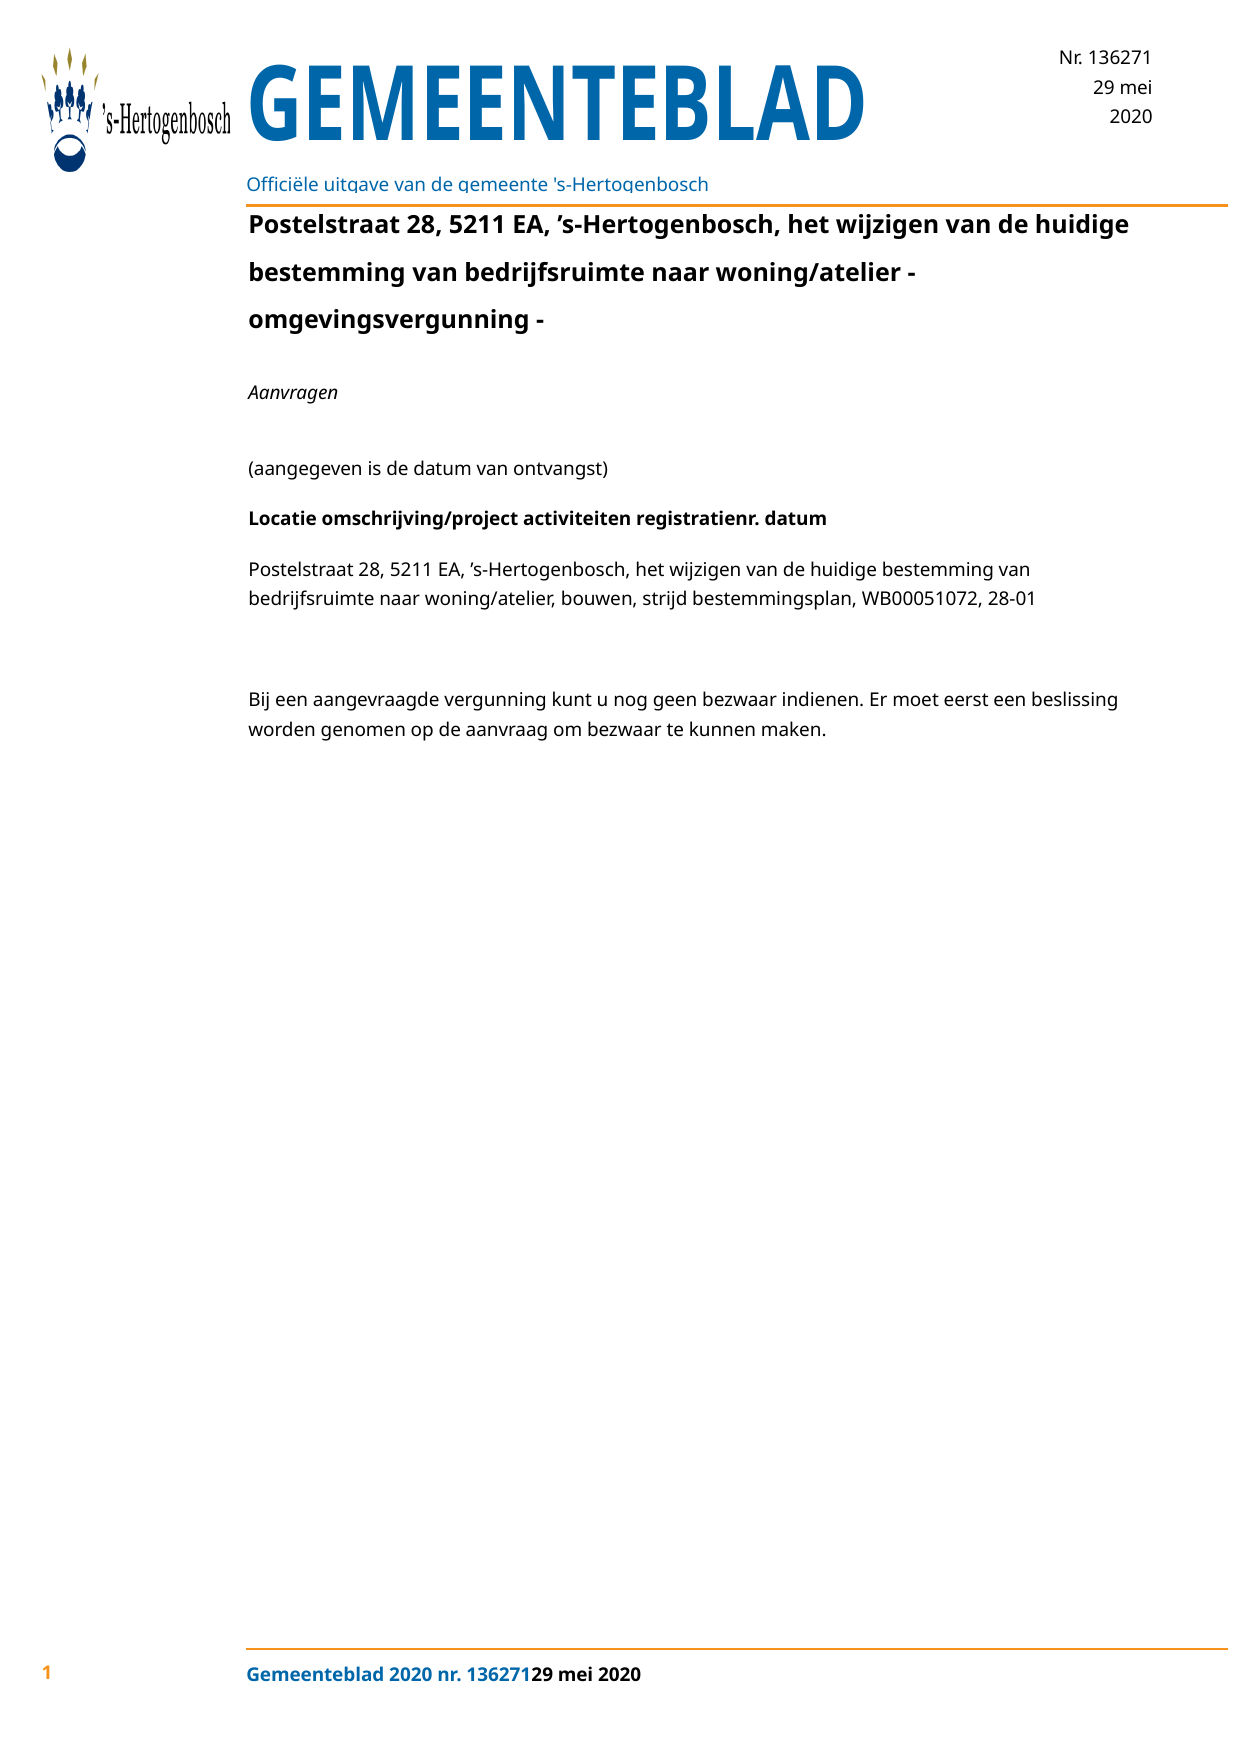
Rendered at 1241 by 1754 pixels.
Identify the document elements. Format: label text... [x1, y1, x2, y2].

text Bij een aangevraagde vergunning kunt u nog geen bezwaar indienen. Er moet eerst een beslissing worden genomen op de aanvraag om bezwaar te kunnen maken. [248, 686, 1152, 742]
text Postelstraat 28, 5211 EA, ’s-Hertogenbosch, het wijzigen van de huidige bestemming van bedrijfsruimte naar woning/atelier, bouwen, strijd bestemmingsplan, WB00051072, 28-01 [248, 556, 1152, 611]
text Locatie omschrijving/project activiteiten registratienr. datum [248, 506, 1152, 531]
text (aangegeven is de datum van ontvangst) [248, 455, 1152, 481]
picture [41, 47, 231, 172]
text Aanvragen [248, 379, 1152, 405]
text Postelstraat 28, 5211 EA, ’s-Hertogenbosch, het wijzigen van de huidige bestemming van bedrijfsruimte naar woning/atelier - omgevingsvergunning - [248, 207, 1152, 336]
